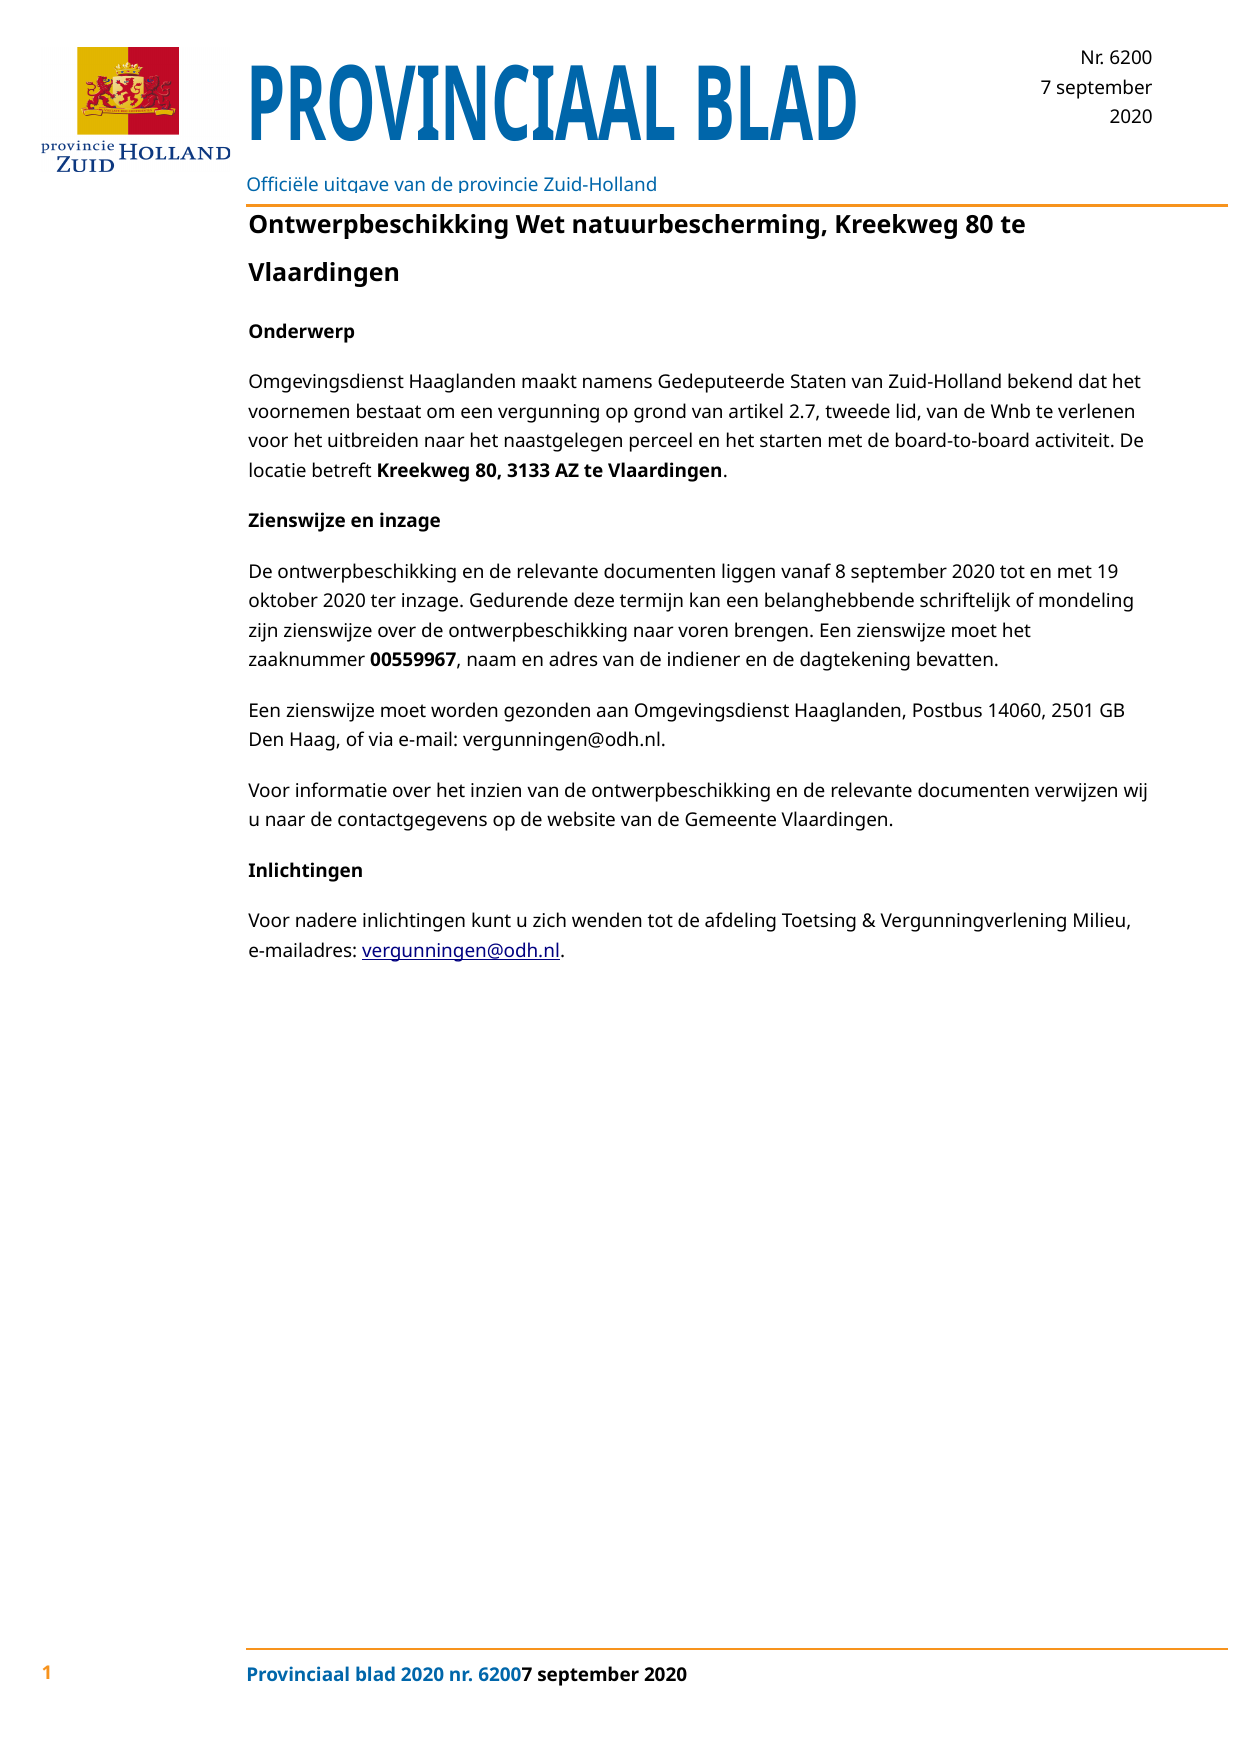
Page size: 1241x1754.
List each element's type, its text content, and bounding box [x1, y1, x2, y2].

text Zienswijze en inzage [248, 507, 1152, 533]
text Voor informatie over het inzien van de ontwerpbeschikking en de relevante documenten verwijzen wij u naar de contactgegevens op de website van de Gemeente Vlaardingen. [248, 777, 1152, 832]
text Inlichtingen [248, 857, 1152, 883]
text Onderwerp [248, 318, 1152, 344]
text Ontwerpbeschikking Wet natuurbescherming, Kreekweg 80 te Vlaardingen [248, 207, 1152, 288]
text Omgevingsdienst Haaglanden maakt namens Gedeputeerde Staten van Zuid-Holland bekend dat het voornemen bestaat om een vergunning op grond van artikel 2.7, tweede lid, van de Wnb te verlenen voor het uitbreiden naar het naastgelegen perceel en het starten met de board-to-board activiteit. De locatie betreft Kreekweg 80, 3133 AZ te Vlaardingen. [248, 368, 1152, 483]
text De ontwerpbeschikking en de relevante documenten liggen vanaf 8 september 2020 tot en met 19 oktober 2020 ter inzage. Gedurende deze termijn kan een belanghebbende schriftelijk of mondeling zijn zienswijze over de ontwerpbeschikking naar voren brengen. Een zienswijze moet het zaaknummer 00559967, naam en adres van de indiener en de dagtekening bevatten. [248, 558, 1152, 672]
picture [41, 47, 231, 172]
text Voor nadere inlichtingen kunt u zich wenden tot de afdeling Toetsing & Vergunningverlening Milieu, e-mailadres: vergunningen@odh.nl. [248, 907, 1152, 963]
text Een zienswijze moet worden gezonden aan Omgevingsdienst Haaglanden, Postbus 14060, 2501 GB Den Haag, of via e-mail: vergunningen@odh.nl. [248, 697, 1152, 752]
